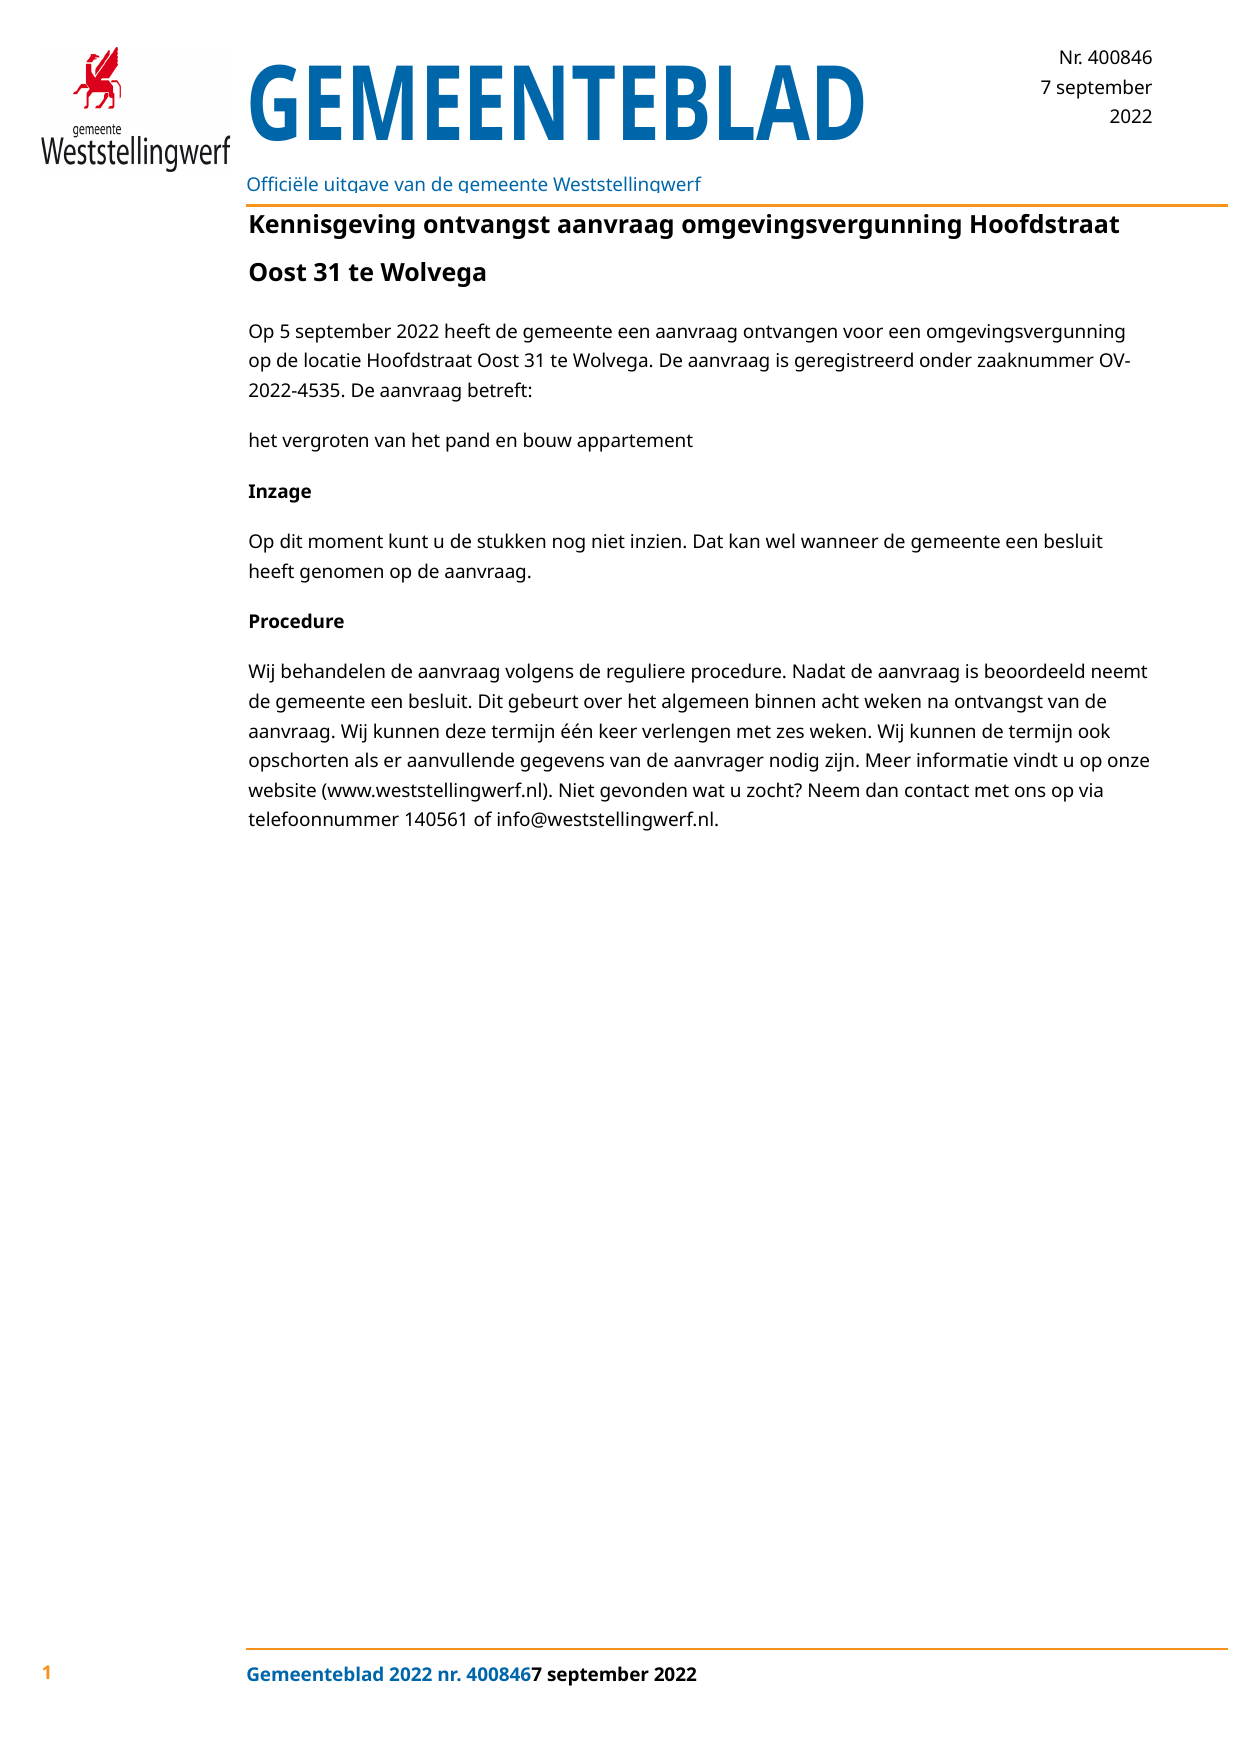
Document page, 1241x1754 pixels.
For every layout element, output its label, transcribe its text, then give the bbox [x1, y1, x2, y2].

text het vergroten van het pand en bouw appartement [248, 427, 1152, 453]
text Procedure [248, 608, 1152, 634]
text Inzage [248, 478, 1152, 504]
text Wij behandelen de aanvraag volgens de reguliere procedure. Nadat de aanvraag is beoordeeld neemt de gemeente een besluit. Dit gebeurt over het algemeen binnen acht weken na ontvangst van de aanvraag. Wij kunnen deze termijn één keer verlengen met zes weken. Wij kunnen de termijn ook opschorten als er aanvullende gegevens van de aanvrager nodig zijn. Meer informatie vindt u op onze website (www.weststellingwerf.nl). Niet gevonden wat u zocht? Neem dan contact met ons op via telefoonnummer 140561 of info@weststellingwerf.nl. [248, 659, 1152, 832]
picture [41, 47, 231, 172]
text Op dit moment kunt u de stukken nog niet inzien. Dat kan wel wanneer de gemeente een besluit heeft genomen op de aanvraag. [248, 528, 1152, 584]
text Kennisgeving ontvangst aanvraag omgevingsvergunning Hoofdstraat Oost 31 te Wolvega [248, 207, 1152, 288]
text Op 5 september 2022 heeft de gemeente een aanvraag ontvangen voor een omgevingsvergunning op de locatie Hoofdstraat Oost 31 te Wolvega. De aanvraag is geregistreerd onder zaaknummer OV-2022-4535. De aanvraag betreft: [248, 318, 1152, 403]
